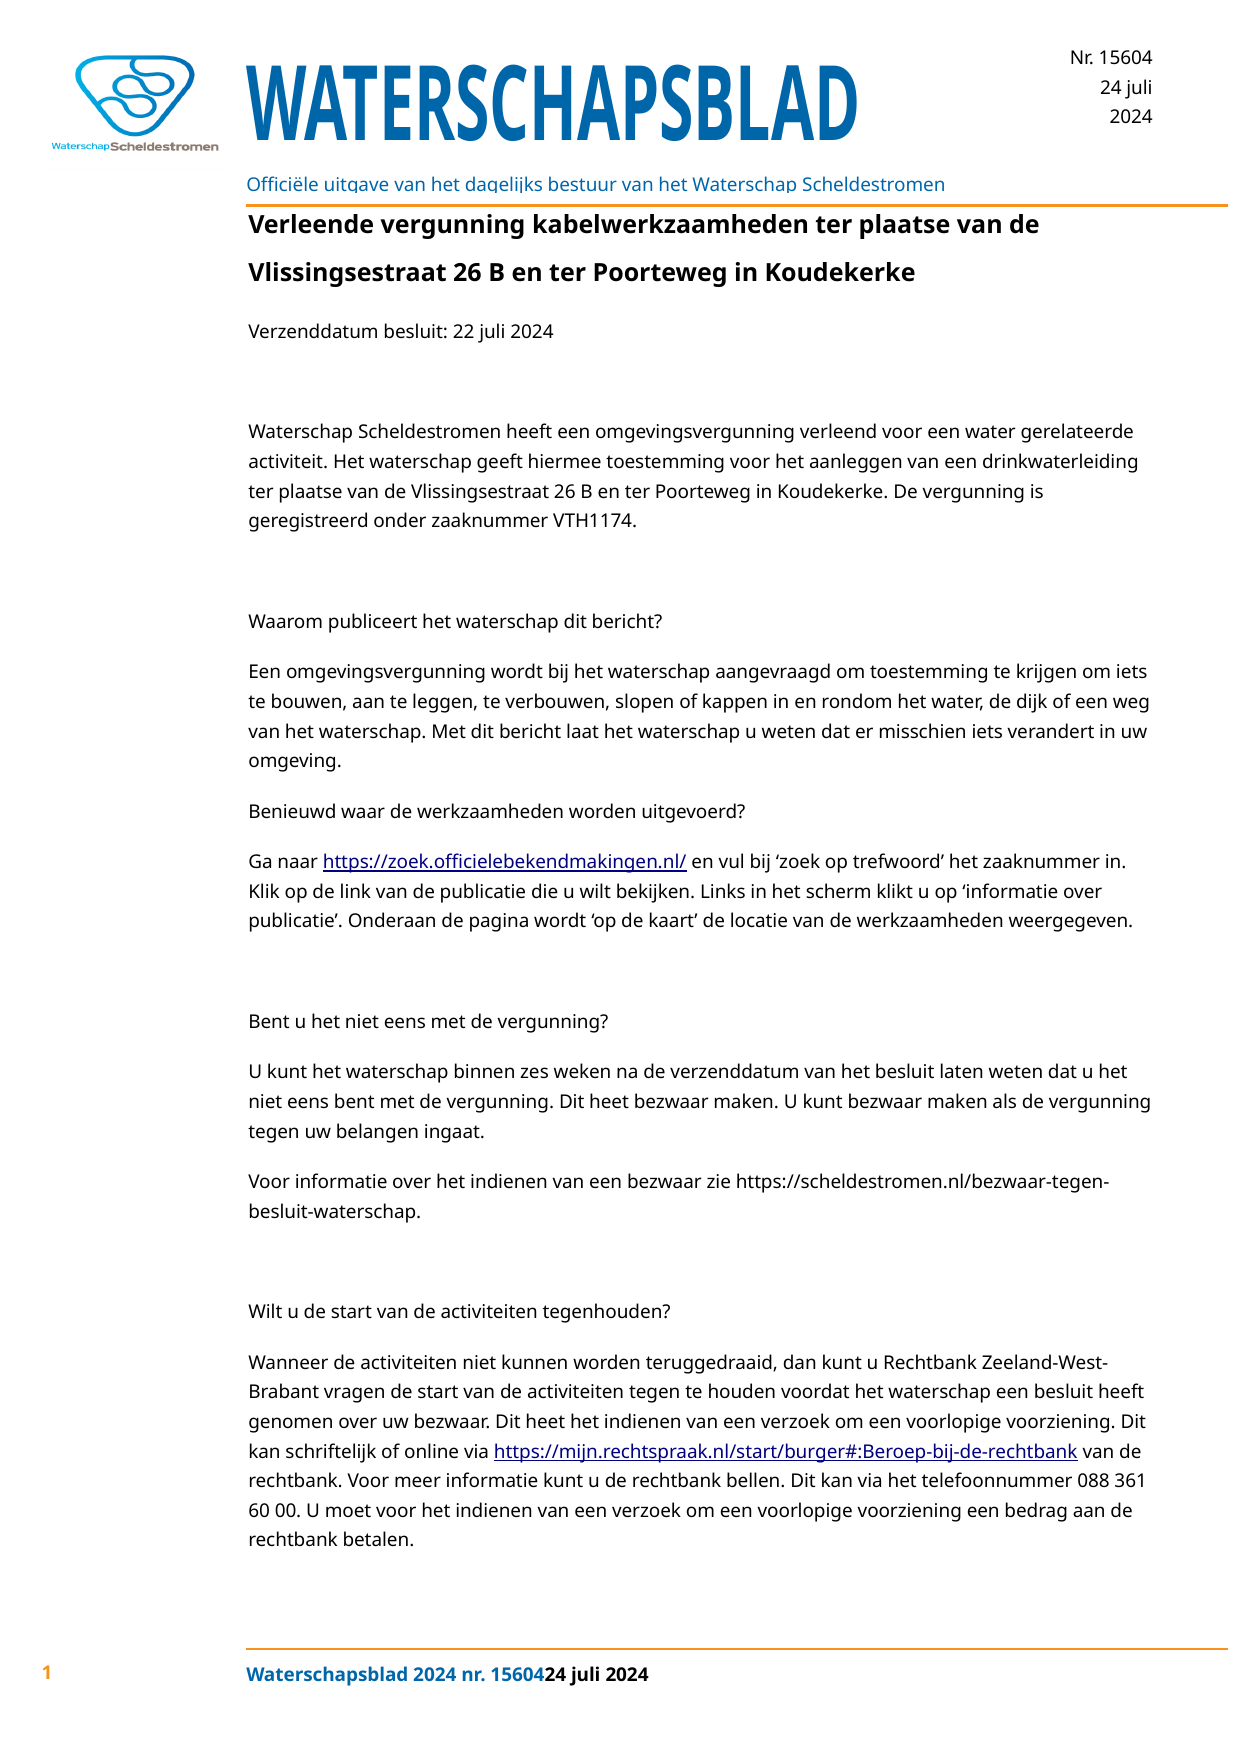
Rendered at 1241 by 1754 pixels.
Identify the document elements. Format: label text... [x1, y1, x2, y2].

text Verleende vergunning kabelwerkzaamheden ter plaatse van de Vlissingsestraat 26 B en ter Poorteweg in Koudekerke [248, 207, 1152, 288]
text Een omgevingsvergunning wordt bij het waterschap aangevraagd om toestemming te krijgen om iets te bouwen, aan te leggen, te verbouwen, slopen of kappen in en rondom het water, de dijk of een weg van het waterschap. Met dit bericht laat het waterschap u weten dat er misschien iets verandert in uw omgeving. [248, 659, 1152, 773]
text Bent u het niet eens met de vergunning? [248, 1008, 1152, 1034]
text Wilt u de start van de activiteiten tegenhouden? [248, 1299, 1152, 1324]
text Voor informatie over het indienen van een bezwaar zie https://scheldestromen.nl/bezwaar-tegen-besluit-waterschap. [248, 1168, 1152, 1224]
text Ga naar https://zoek.officielebekendmakingen.nl/ en vul bij ‘zoek op trefwoord’ het zaaknummer in. Klik op de link van de publicatie die u wilt bekijken. Links in het scherm klikt u op ‘informatie over publicatie’. Onderaan de pagina wordt ‘op de kaart’ de locatie van de werkzaamheden weergegeven. [248, 848, 1152, 933]
text Wanneer de activiteiten niet kunnen worden teruggedraaid, dan kunt u Rechtbank Zeeland-West-Brabant vragen de start van de activiteiten tegen te houden voordat het waterschap een besluit heeft genomen over uw bezwaar. Dit heet het indienen van een verzoek om een voorlopige voorziening. Dit kan schriftelijk of online via https://mijn.rechtspraak.nl/start/burger#:Beroep-bij-de-rechtbank van de rechtbank. Voor meer informatie kunt u de rechtbank bellen. Dit kan via het telefoonnummer 088 361 60 00. U moet voor het indienen van een verzoek om een voorlopige voorziening een bedrag aan de rechtbank betalen. [248, 1349, 1152, 1552]
text Waterschap Scheldestromen heeft een omgevingsvergunning verleend voor een water gerelateerde activiteit. Het waterschap geeft hiermee toestemming voor het aanleggen van een drinkwaterleiding ter plaatse van de Vlissingsestraat 26 B en ter Poorteweg in Koudekerke. De vergunning is geregistreerd onder zaaknummer VTH1174. [248, 419, 1152, 533]
text Waarom publiceert het waterschap dit bericht? [248, 608, 1152, 634]
text U kunt het waterschap binnen zes weken na de verzenddatum van het besluit laten weten dat u het niet eens bent met de vergunning. Dit heet bezwaar maken. U kunt bezwaar maken als de vergunning tegen uw belangen ingaat. [248, 1059, 1152, 1144]
text Verzenddatum besluit: 22 juli 2024 [248, 318, 1152, 344]
picture [41, 47, 231, 172]
text Benieuwd waar de werkzaamheden worden uitgevoerd? [248, 798, 1152, 824]
